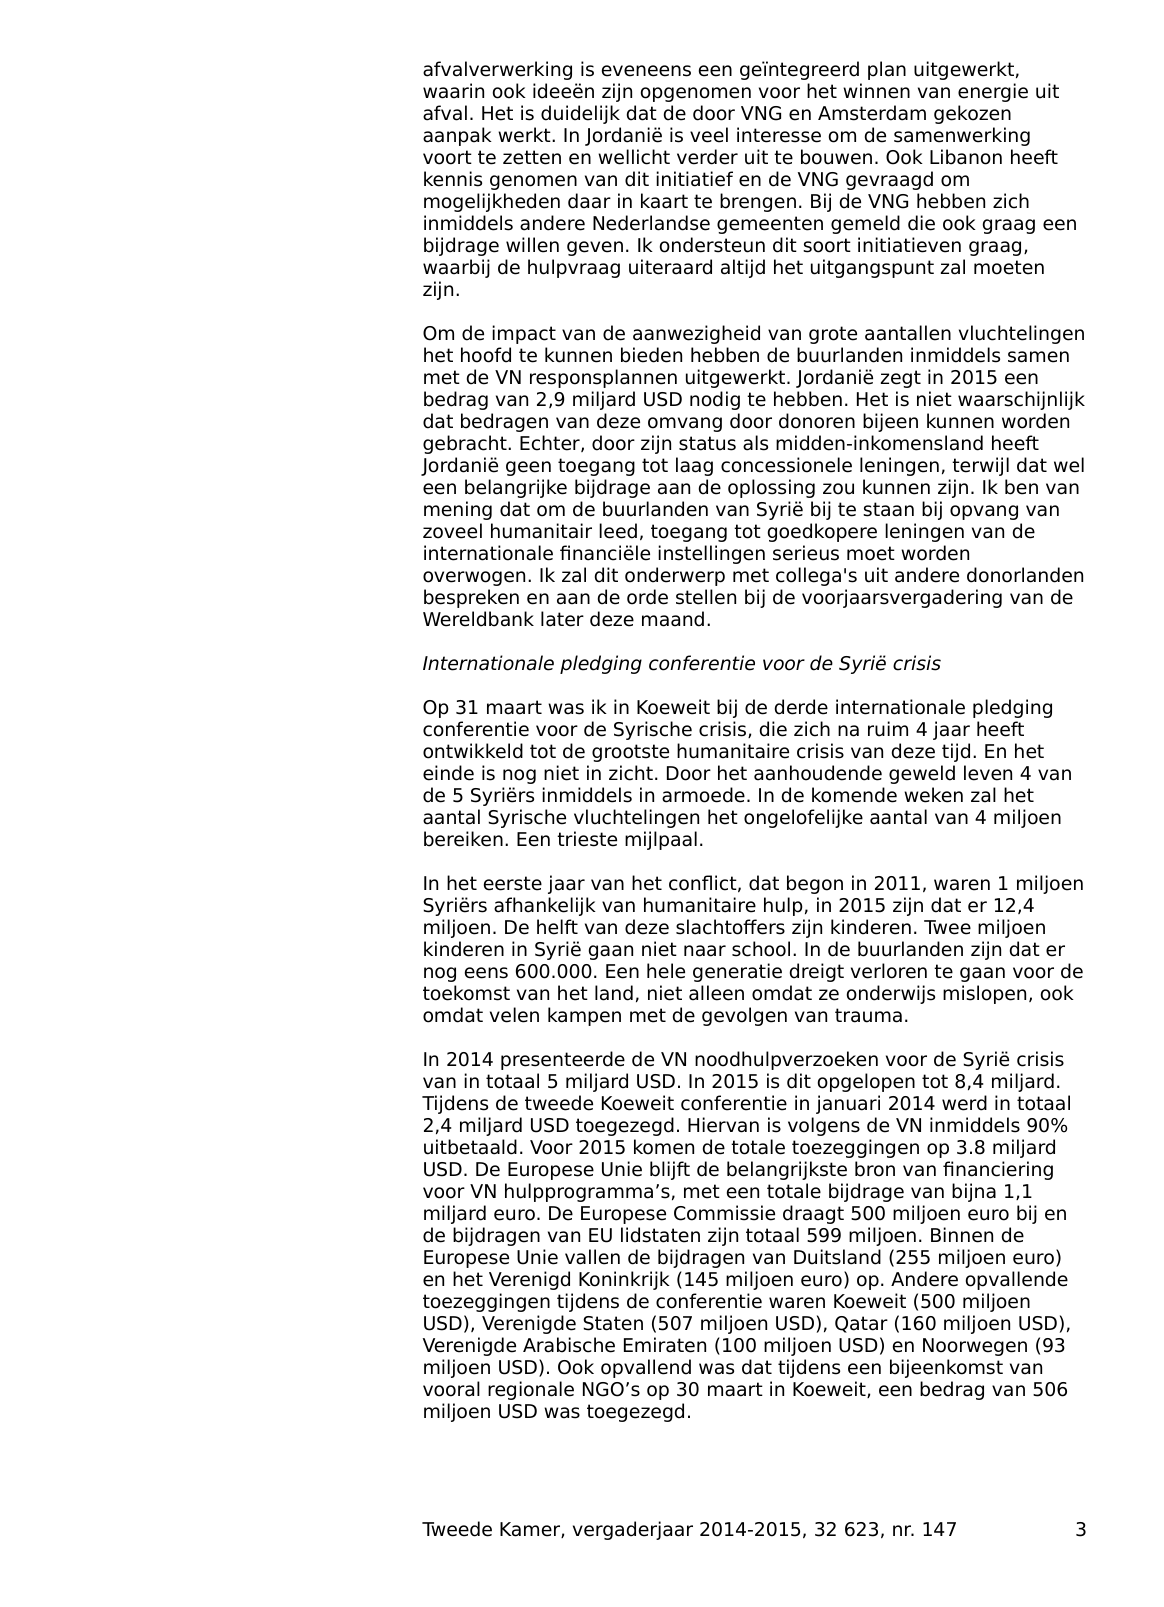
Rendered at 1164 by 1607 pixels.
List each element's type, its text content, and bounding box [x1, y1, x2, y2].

text Op 31 maart was ik in Koeweit bij de derde internationale pledging conferentie voor de Syrische crisis, die zich na ruim 4 jaar heeft ontwikkeld tot de grootste humanitaire crisis van deze tijd. En het einde is nog niet in zicht. Door het aanhoudende geweld leven 4 van de 5 Syriërs inmiddels in armoede. In de komende weken zal het aantal Syrische vluchtelingen het ongelofelijke aantal van 4 miljoen bereiken. Een trieste mijlpaal. [422, 697, 1087, 851]
text In 2014 presenteerde de VN noodhulpverzoeken voor de Syrië crisis van in totaal 5 miljard USD. In 2015 is dit opgelopen tot 8,4 miljard. Tijdens de tweede Koeweit conferentie in januari 2014 werd in totaal 2,4 miljard USD toegezegd. Hiervan is volgens de VN inmiddels 90% uitbetaald. Voor 2015 komen de totale toezeggingen op 3.8 miljard USD. De Europese Unie blijft de belangrijkste bron van financiering voor VN hulpprogramma’s, met een totale bijdrage van bijna 1,1 miljard euro. De Europese Commissie draagt 500 miljoen euro bij en de bijdragen van EU lidstaten zijn totaal 599 miljoen. Binnen de Europese Unie vallen de bijdragen van Duitsland (255 miljoen euro) en het Verenigd Koninkrijk (145 miljoen euro) op. Andere opvallende toezeggingen tijdens de conferentie waren Koeweit (500 miljoen USD), Verenigde Staten (507 miljoen USD), Qatar (160 miljoen USD), Verenigde Arabische Emiraten (100 miljoen USD) en Noorwegen (93 miljoen USD). Ook opvallend was dat tijdens een bijeenkomst van vooral regionale NGO’s op 30 maart in Koeweit, een bedrag van 506 miljoen USD was toegezegd. [422, 1049, 1087, 1423]
text Om de impact van de aanwezigheid van grote aantallen vluchtelingen het hoofd te kunnen bieden hebben de buurlanden inmiddels samen met de VN responsplannen uitgewerkt. Jordanië zegt in 2015 een bedrag van 2,9 miljard USD nodig te hebben. Het is niet waarschijnlijk dat bedragen van deze omvang door donoren bijeen kunnen worden gebracht. Echter, door zijn status als midden-inkomensland heeft Jordanië geen toegang tot laag concessionele leningen, terwijl dat wel een belangrijke bijdrage aan de oplossing zou kunnen zijn. Ik ben van mening dat om de buurlanden van Syrië bij te staan bij opvang van zoveel humanitair leed, toegang tot goedkopere leningen van de internationale financiële instellingen serieus moet worden overwogen. Ik zal dit onderwerp met collega's uit andere donorlanden bespreken en aan de orde stellen bij de voorjaarsvergadering van de Wereldbank later deze maand. [422, 323, 1087, 631]
subtitle Internationale pledging conferentie voor de Syrië crisis [422, 653, 1087, 675]
text afvalverwerking is eveneens een geïntegreerd plan uitgewerkt, waarin ook ideeën zijn opgenomen voor het winnen van energie uit afval. Het is duidelijk dat de door VNG en Amsterdam gekozen aanpak werkt. In Jordanië is veel interesse om de samenwerking voort te zetten en wellicht verder uit te bouwen. Ook Libanon heeft kennis genomen van dit initiatief en de VNG gevraagd om mogelijkheden daar in kaart te brengen. Bij de VNG hebben zich inmiddels andere Nederlandse gemeenten gemeld die ook graag een bijdrage willen geven. Ik ondersteun dit soort initiatieven graag, waarbij de hulpvraag uiteraard altijd het uitgangspunt zal moeten zijn. [422, 59, 1087, 301]
text In het eerste jaar van het conflict, dat begon in 2011, waren 1 miljoen Syriërs afhankelijk van humanitaire hulp, in 2015 zijn dat er 12,4 miljoen. De helft van deze slachtoffers zijn kinderen. Twee miljoen kinderen in Syrië gaan niet naar school. In de buurlanden zijn dat er nog eens 600.000. Een hele generatie dreigt verloren te gaan voor de toekomst van het land, niet alleen omdat ze onderwijs mislopen, ook omdat velen kampen met de gevolgen van trauma. [422, 873, 1087, 1027]
